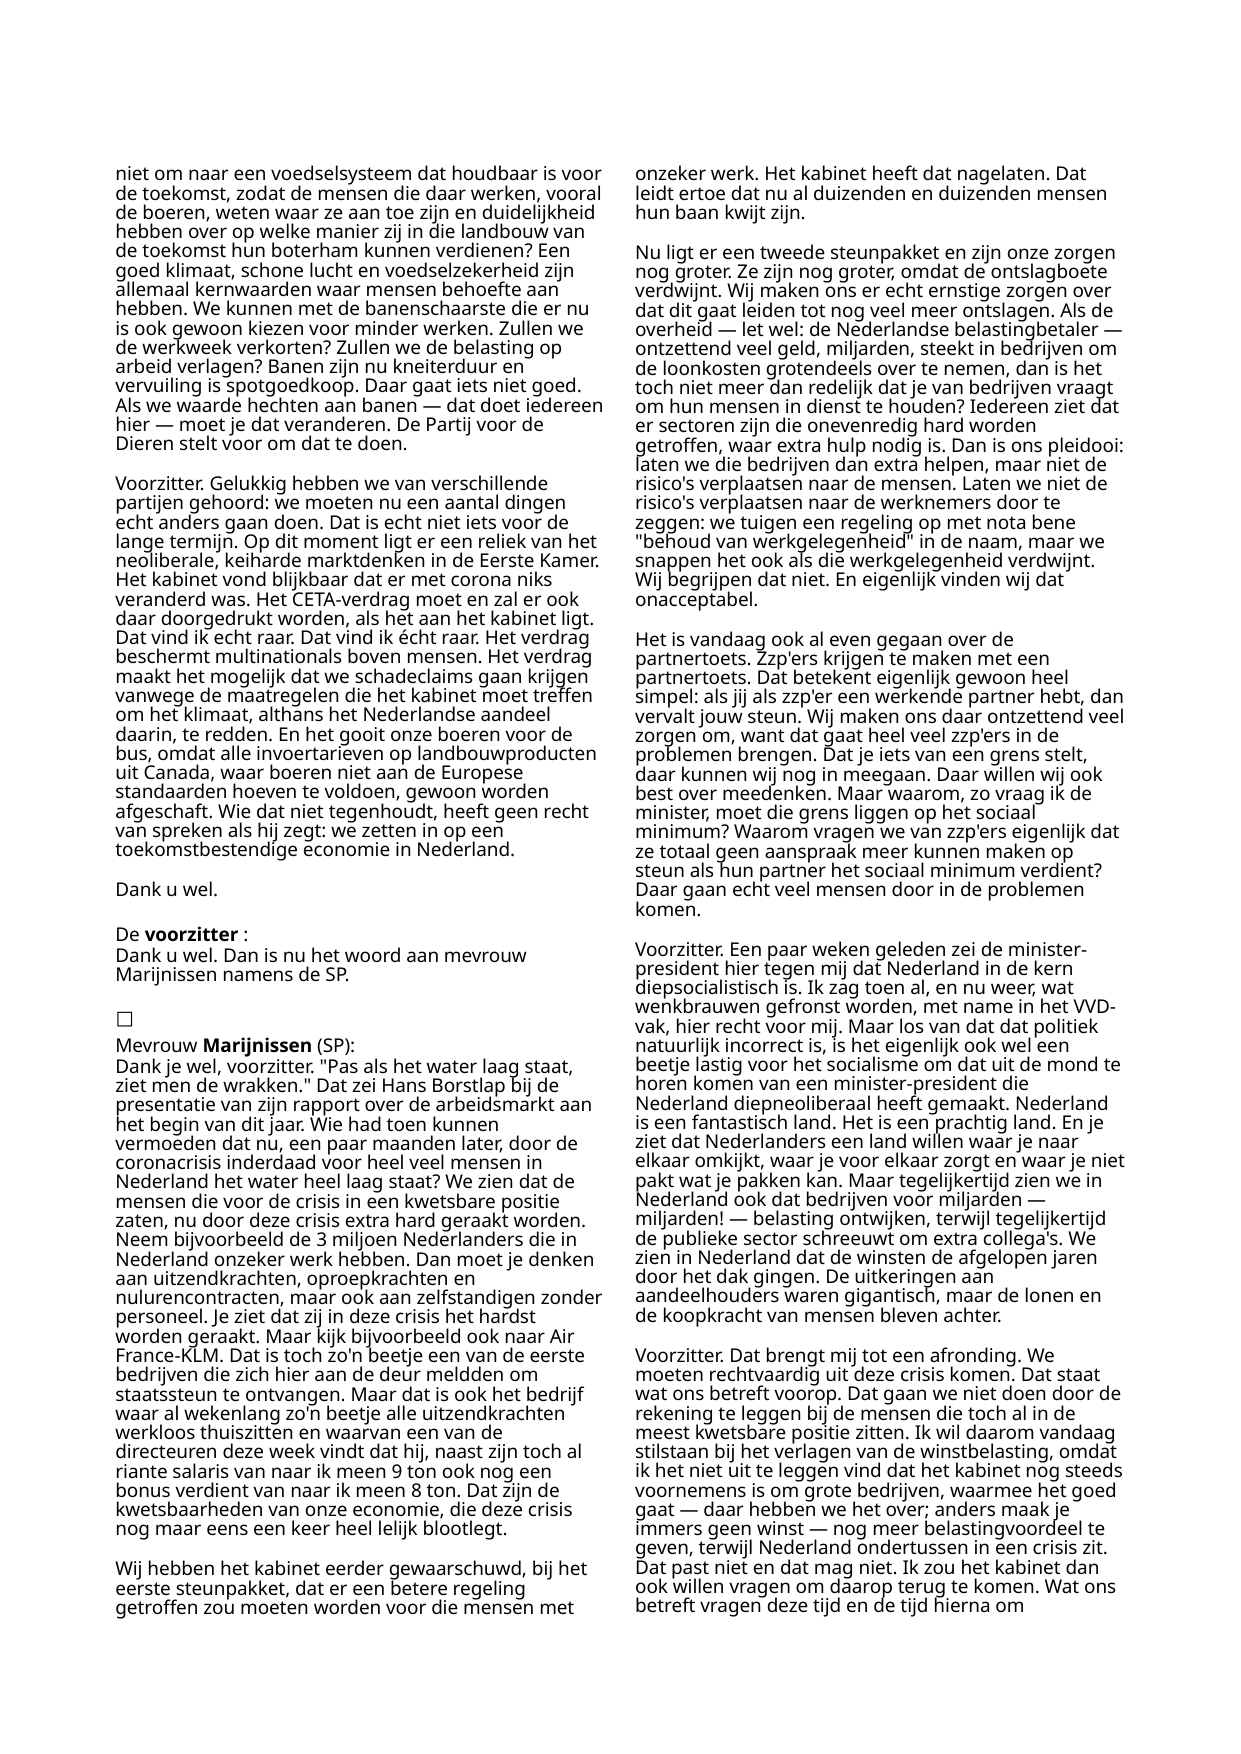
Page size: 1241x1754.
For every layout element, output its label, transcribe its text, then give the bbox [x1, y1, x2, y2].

text Nu ligt er een tweede steunpakket en zijn onze zorgen nog groter. Ze zijn nog groter, omdat de ontslagboete verdwijnt. Wij maken ons er echt ernstige zorgen over dat dit gaat leiden tot nog veel meer ontslagen. Als de overheid — let wel: de Nederlandse belastingbetaler — ontzettend veel geld, miljarden, steekt in bedrijven om de loonkosten grotendeels over te nemen, dan is het toch niet meer dan redelijk dat je van bedrijven vraagt om hun mensen in dienst te houden? Iedereen ziet dat er sectoren zijn die onevenredig hard worden getroffen, waar extra hulp nodig is. Dan is ons pleidooi: laten we die bedrijven dan extra helpen, maar niet de risico's verplaatsen naar de mensen. Laten we niet de risico's verplaatsen naar de werknemers door te zeggen: we tuigen een regeling op met nota bene "behoud van werkgelegenheid" in de naam, maar we snappen het ook als die werkgelegenheid verdwijnt. Wij begrijpen dat niet. En eigenlijk vinden wij dat onacceptabel. [635, 244, 1125, 610]
text Mevrouw Marijnissen (SP): [115, 1032, 605, 1058]
text Dank je wel, voorzitter. "Pas als het water laag staat, ziet men de wrakken." Dat zei Hans Borstlap bij de presentatie van zijn rapport over de arbeidsmarkt aan het begin van dit jaar. Wie had toen kunnen vermoeden dat nu, een paar maanden later, door de coronacrisis inderdaad voor heel veel mensen in Nederland het water heel laag staat? We zien dat de mensen die voor de crisis in een kwetsbare positie zaten, nu door deze crisis extra hard geraakt worden. Neem bijvoorbeeld de 3 miljoen Nederlanders die in Nederland onzeker werk hebben. Dan moet je denken aan uitzendkrachten, oproepkrachten en nulurencontracten, maar ook aan zelfstandigen zonder personeel. Je ziet dat zij in deze crisis het hardst worden geraakt. Maar kijk bijvoorbeeld ook naar Air France-KLM. Dat is toch zo'n beetje een van de eerste bedrijven die zich hier aan de deur meldden om staatssteun te ontvangen. Maar dat is ook het bedrijf waar al wekenlang zo'n beetje alle uitzendkrachten werkloos thuiszitten en waarvan een van de directeuren deze week vindt dat hij, naast zijn toch al riante salaris van naar ik meen 9 ton ook nog een bonus verdient van naar ik meen 8 ton. Dat zijn de kwetsbaarheden van onze economie, die deze crisis nog maar eens een keer heel lelijk blootlegt. [115, 1058, 605, 1540]
text ⬜ [115, 1006, 605, 1032]
text Dank u wel. [115, 881, 605, 901]
text De voorzitter : [115, 921, 605, 947]
text Voorzitter. Een paar weken geleden zei de minister-president hier tegen mij dat Nederland in de kern diepsocialistisch is. Ik zag toen al, en nu weer, wat wenkbrauwen gefronst worden, met name in het VVD-vak, hier recht voor mij. Maar los van dat dat politiek natuurlijk incorrect is, is het eigenlijk ook wel een beetje lastig voor het socialisme om dat uit de mond te horen komen van een minister-president die Nederland diepneoliberaal heeft gemaakt. Nederland is een fantastisch land. Het is een prachtig land. En je ziet dat Nederlanders een land willen waar je naar elkaar omkijkt, waar je voor elkaar zorgt en waar je niet pakt wat je pakken kan. Maar tegelijkertijd zien we in Nederland ook dat bedrijven voor miljarden — miljarden! — belasting ontwijken, terwijl tegelijkertijd de publieke sector schreeuwt om extra collega's. We zien in Nederland dat de winsten de afgelopen jaren door het dak gingen. De uitkeringen aan aandeelhouders waren gigantisch, maar de lonen en de koopkracht van mensen bleven achter. [635, 941, 1125, 1326]
text niet om naar een voedselsysteem dat houdbaar is voor de toekomst, zodat de mensen die daar werken, vooral de boeren, weten waar ze aan toe zijn en duidelijkheid hebben over op welke manier zij in die landbouw van de toekomst hun boterham kunnen verdienen? Een goed klimaat, schone lucht en voedselzekerheid zijn allemaal kernwaarden waar mensen behoefte aan hebben. We kunnen met de banenschaarste die er nu is ook gewoon kiezen voor minder werken. Zullen we de werkweek verkorten? Zullen we de belasting op arbeid verlagen? Banen zijn nu kneiterduur en vervuiling is spotgoedkoop. Daar gaat iets niet goed. Als we waarde hechten aan banen — dat doet iedereen hier — moet je dat veranderen. De Partij voor de Dieren stelt voor om dat te doen. [115, 165, 605, 454]
text Voorzitter. Gelukkig hebben we van verschillende partijen gehoord: we moeten nu een aantal dingen echt anders gaan doen. Dat is echt niet iets voor de lange termijn. Op dit moment ligt er een reliek van het neoliberale, keiharde marktdenken in de Eerste Kamer. Het kabinet vond blijkbaar dat er met corona niks veranderd was. Het CETA-verdrag moet en zal er ook daar doorgedrukt worden, als het aan het kabinet ligt. Dat vind ik echt raar. Dat vind ik écht raar. Het verdrag beschermt multinationals boven mensen. Het verdrag maakt het mogelijk dat we schadeclaims gaan krijgen vanwege de maatregelen die het kabinet moet treffen om het klimaat, althans het Nederlandse aandeel daarin, te redden. En het gooit onze boeren voor de bus, omdat alle invoertarieven op landbouwproducten uit Canada, waar boeren niet aan de Europese standaarden hoeven te voldoen, gewoon worden afgeschaft. Wie dat niet tegenhoudt, heeft geen recht van spreken als hij zegt: we zetten in op een toekomstbestendige economie in Nederland. [115, 475, 605, 861]
text onzeker werk. Het kabinet heeft dat nagelaten. Dat leidt ertoe dat nu al duizenden en duizenden mensen hun baan kwijt zijn. [635, 165, 1125, 223]
text Dank u wel. Dan is nu het woord aan mevrouw Marijnissen namens de SP. [115, 947, 605, 986]
text Wij hebben het kabinet eerder gewaarschuwd, bij het eerste steunpakket, dat er een betere regeling getroffen zou moeten worden voor die mensen met [115, 1560, 605, 1618]
text Het is vandaag ook al even gegaan over de partnertoets. Zzp'ers krijgen te maken met een partnertoets. Dat betekent eigenlijk gewoon heel simpel: als jij als zzp'er een werkende partner hebt, dan vervalt jouw steun. Wij maken ons daar ontzettend veel zorgen om, want dat gaat heel veel zzp'ers in de problemen brengen. Dat je iets van een grens stelt, daar kunnen wij nog in meegaan. Daar willen wij ook best over meedenken. Maar waarom, zo vraag ik de minister, moet die grens liggen op het sociaal minimum? Waarom vragen we van zzp'ers eigenlijk dat ze totaal geen aanspraak meer kunnen maken op steun als hun partner het sociaal minimum verdient? Daar gaan echt veel mensen door in de problemen komen. [635, 631, 1125, 920]
text Voorzitter. Dat brengt mij tot een afronding. We moeten rechtvaardig uit deze crisis komen. Dat staat wat ons betreft voorop. Dat gaan we niet doen door de rekening te leggen bij de mensen die toch al in de meest kwetsbare positie zitten. Ik wil daarom vandaag stilstaan bij het verlagen van de winstbelasting, omdat ik het niet uit te leggen vind dat het kabinet nog steeds voornemens is om grote bedrijven, waarmee het goed gaat — daar hebben we het over; anders maak je immers geen winst — nog meer belastingvoordeel te geven, terwijl Nederland ondertussen in een crisis zit. Dat past niet en dat mag niet. Ik zou het kabinet dan ook willen vragen om daarop terug te komen. Wat ons betreft vragen deze tijd en de tijd hierna om [635, 1347, 1125, 1616]
